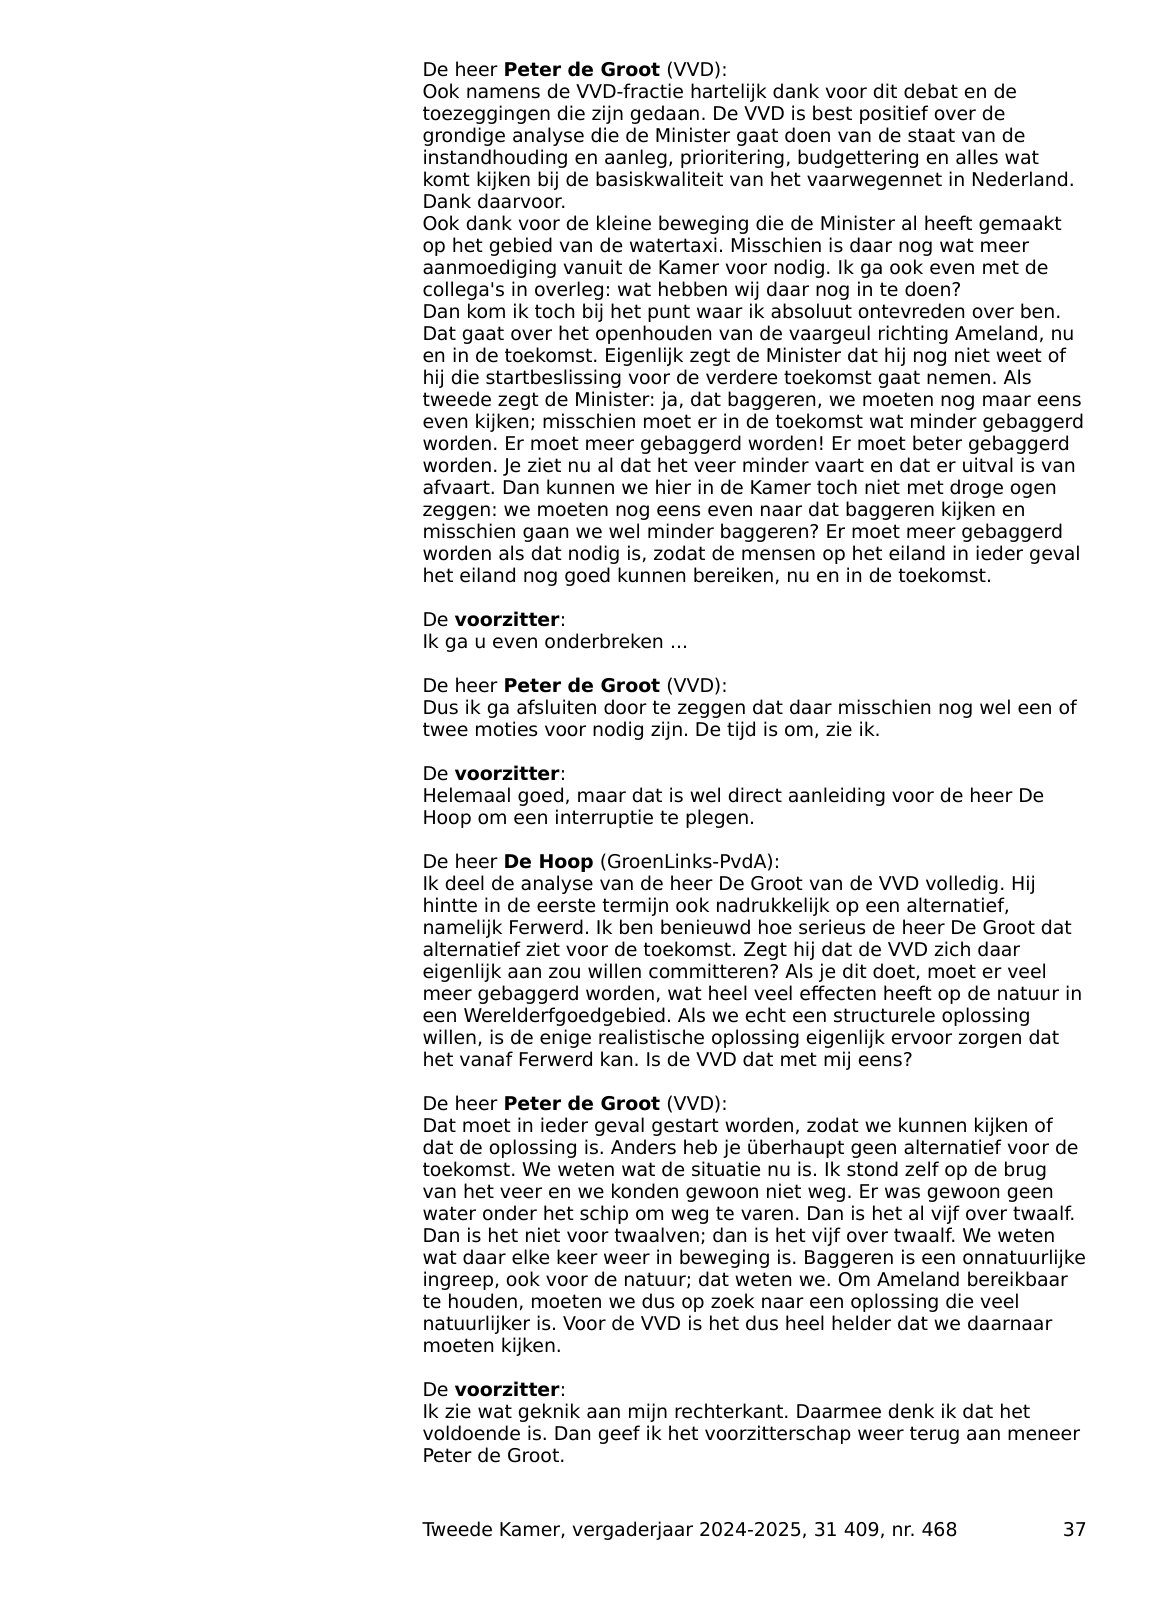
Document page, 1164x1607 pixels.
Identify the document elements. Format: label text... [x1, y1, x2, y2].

text De heer Peter de Groot (VVD): [422, 59, 1087, 81]
text De voorzitter: [422, 1379, 1087, 1401]
text Ook namens de VVD-fractie hartelijk dank voor dit debat en de toezeggingen die zijn gedaan. De VVD is best positief over de grondige analyse die de Minister gaat doen van de staat van de instandhouding en aanleg, prioritering, budgettering en alles wat komt kijken bij de basiskwaliteit van het vaarwegennet in Nederland. Dank daarvoor. [422, 81, 1087, 213]
text De heer Peter de Groot (VVD): [422, 1093, 1087, 1115]
text Ook dank voor de kleine beweging die de Minister al heeft gemaakt op het gebied van de watertaxi. Misschien is daar nog wat meer aanmoediging vanuit de Kamer voor nodig. Ik ga ook even met de collega's in overleg: wat hebben wij daar nog in te doen? [422, 213, 1087, 301]
text De heer De Hoop (GroenLinks-PvdA): [422, 851, 1087, 873]
text Dus ik ga afsluiten door te zeggen dat daar misschien nog wel een of twee moties voor nodig zijn. De tijd is om, zie ik. [422, 697, 1087, 741]
text Ik ga u even onderbreken ... [422, 631, 1087, 653]
text Dat moet in ieder geval gestart worden, zodat we kunnen kijken of dat de oplossing is. Anders heb je überhaupt geen alternatief voor de toekomst. We weten wat de situatie nu is. Ik stond zelf op de brug van het veer en we konden gewoon niet weg. Er was gewoon geen water onder het schip om weg te varen. Dan is het al vijf over twaalf. Dan is het niet voor twaalven; dan is het vijf over twaalf. We weten wat daar elke keer weer in beweging is. Baggeren is een onnatuurlijke ingreep, ook voor de natuur; dat weten we. Om Ameland bereikbaar te houden, moeten we dus op zoek naar een oplossing die veel natuurlijker is. Voor de VVD is het dus heel helder dat we daarnaar moeten kijken. [422, 1115, 1087, 1357]
text De voorzitter: [422, 763, 1087, 785]
text Ik zie wat geknik aan mijn rechterkant. Daarmee denk ik dat het voldoende is. Dan geef ik het voorzitterschap weer terug aan meneer Peter de Groot. [422, 1401, 1087, 1467]
text Ik deel de analyse van de heer De Groot van de VVD volledig. Hij hintte in de eerste termijn ook nadrukkelijk op een alternatief, namelijk Ferwerd. Ik ben benieuwd hoe serieus de heer De Groot dat alternatief ziet voor de toekomst. Zegt hij dat de VVD zich daar eigenlijk aan zou willen committeren? Als je dit doet, moet er veel meer gebaggerd worden, wat heel veel effecten heeft op de natuur in een Werelderfgoedgebied. Als we echt een structurele oplossing willen, is de enige realistische oplossing eigenlijk ervoor zorgen dat het vanaf Ferwerd kan. Is de VVD dat met mij eens? [422, 873, 1087, 1071]
text Dan kom ik toch bij het punt waar ik absoluut ontevreden over ben. Dat gaat over het openhouden van de vaargeul richting Ameland, nu en in de toekomst. Eigenlijk zegt de Minister dat hij nog niet weet of hij die startbeslissing voor de verdere toekomst gaat nemen. Als tweede zegt de Minister: ja, dat baggeren, we moeten nog maar eens even kijken; misschien moet er in de toekomst wat minder gebaggerd worden. Er moet meer gebaggerd worden! Er moet beter gebaggerd worden. Je ziet nu al dat het veer minder vaart en dat er uitval is van afvaart. Dan kunnen we hier in de Kamer toch niet met droge ogen zeggen: we moeten nog eens even naar dat baggeren kijken en misschien gaan we wel minder baggeren? Er moet meer gebaggerd worden als dat nodig is, zodat de mensen op het eiland in ieder geval het eiland nog goed kunnen bereiken, nu en in de toekomst. [422, 301, 1087, 587]
text Helemaal goed, maar dat is wel direct aanleiding voor de heer De Hoop om een interruptie te plegen. [422, 785, 1087, 829]
text De voorzitter: [422, 609, 1087, 631]
text De heer Peter de Groot (VVD): [422, 675, 1087, 697]
